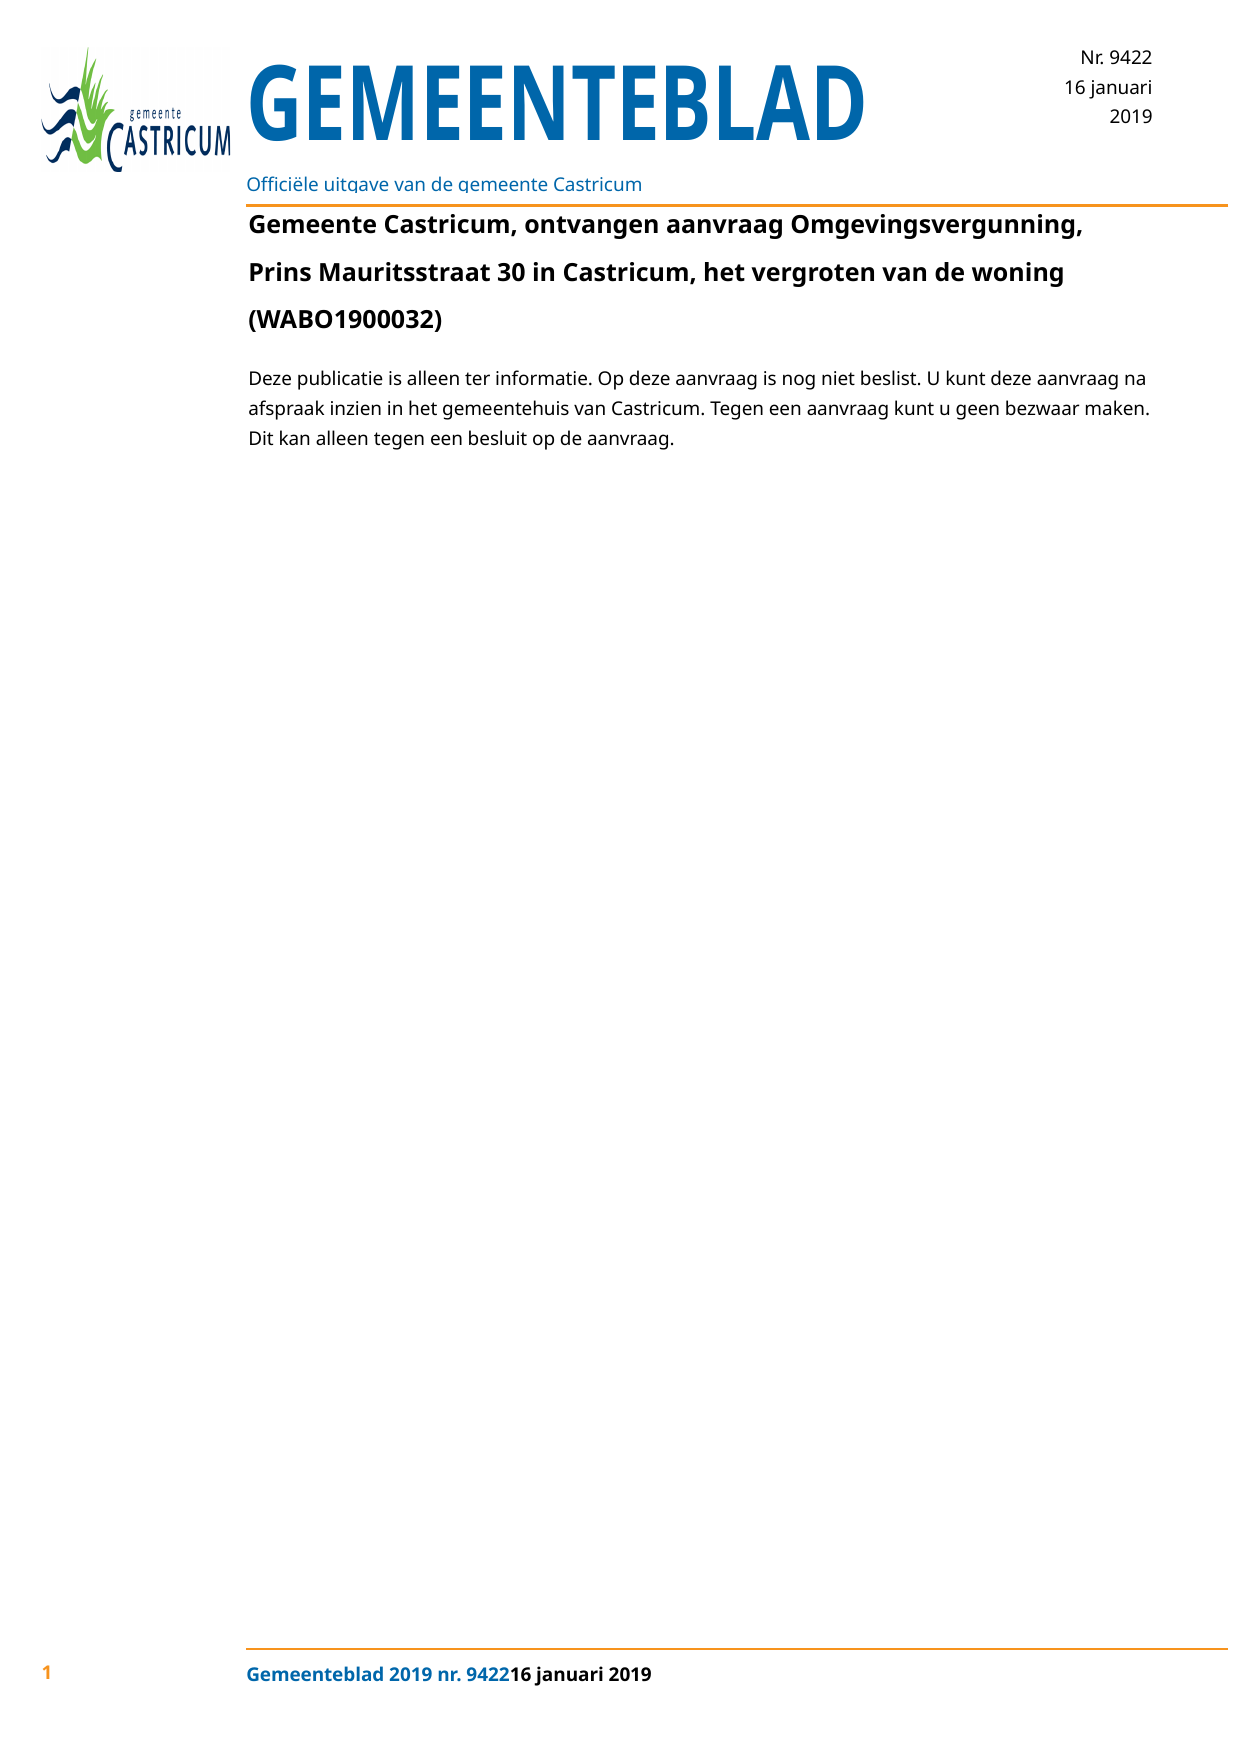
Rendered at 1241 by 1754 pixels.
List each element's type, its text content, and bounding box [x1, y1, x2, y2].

picture [41, 47, 231, 172]
text Gemeente Castricum, ontvangen aanvraag Omgevingsvergunning, Prins Mauritsstraat 30 in Castricum, het vergroten van de woning (WABO1900032) [248, 207, 1152, 336]
text Deze publicatie is alleen ter informatie. Op deze aanvraag is nog niet beslist. U kunt deze aanvraag na afspraak inzien in het gemeentehuis van Castricum. Tegen een aanvraag kunt u geen bezwaar maken. Dit kan alleen tegen een besluit op de aanvraag. [248, 366, 1152, 450]
